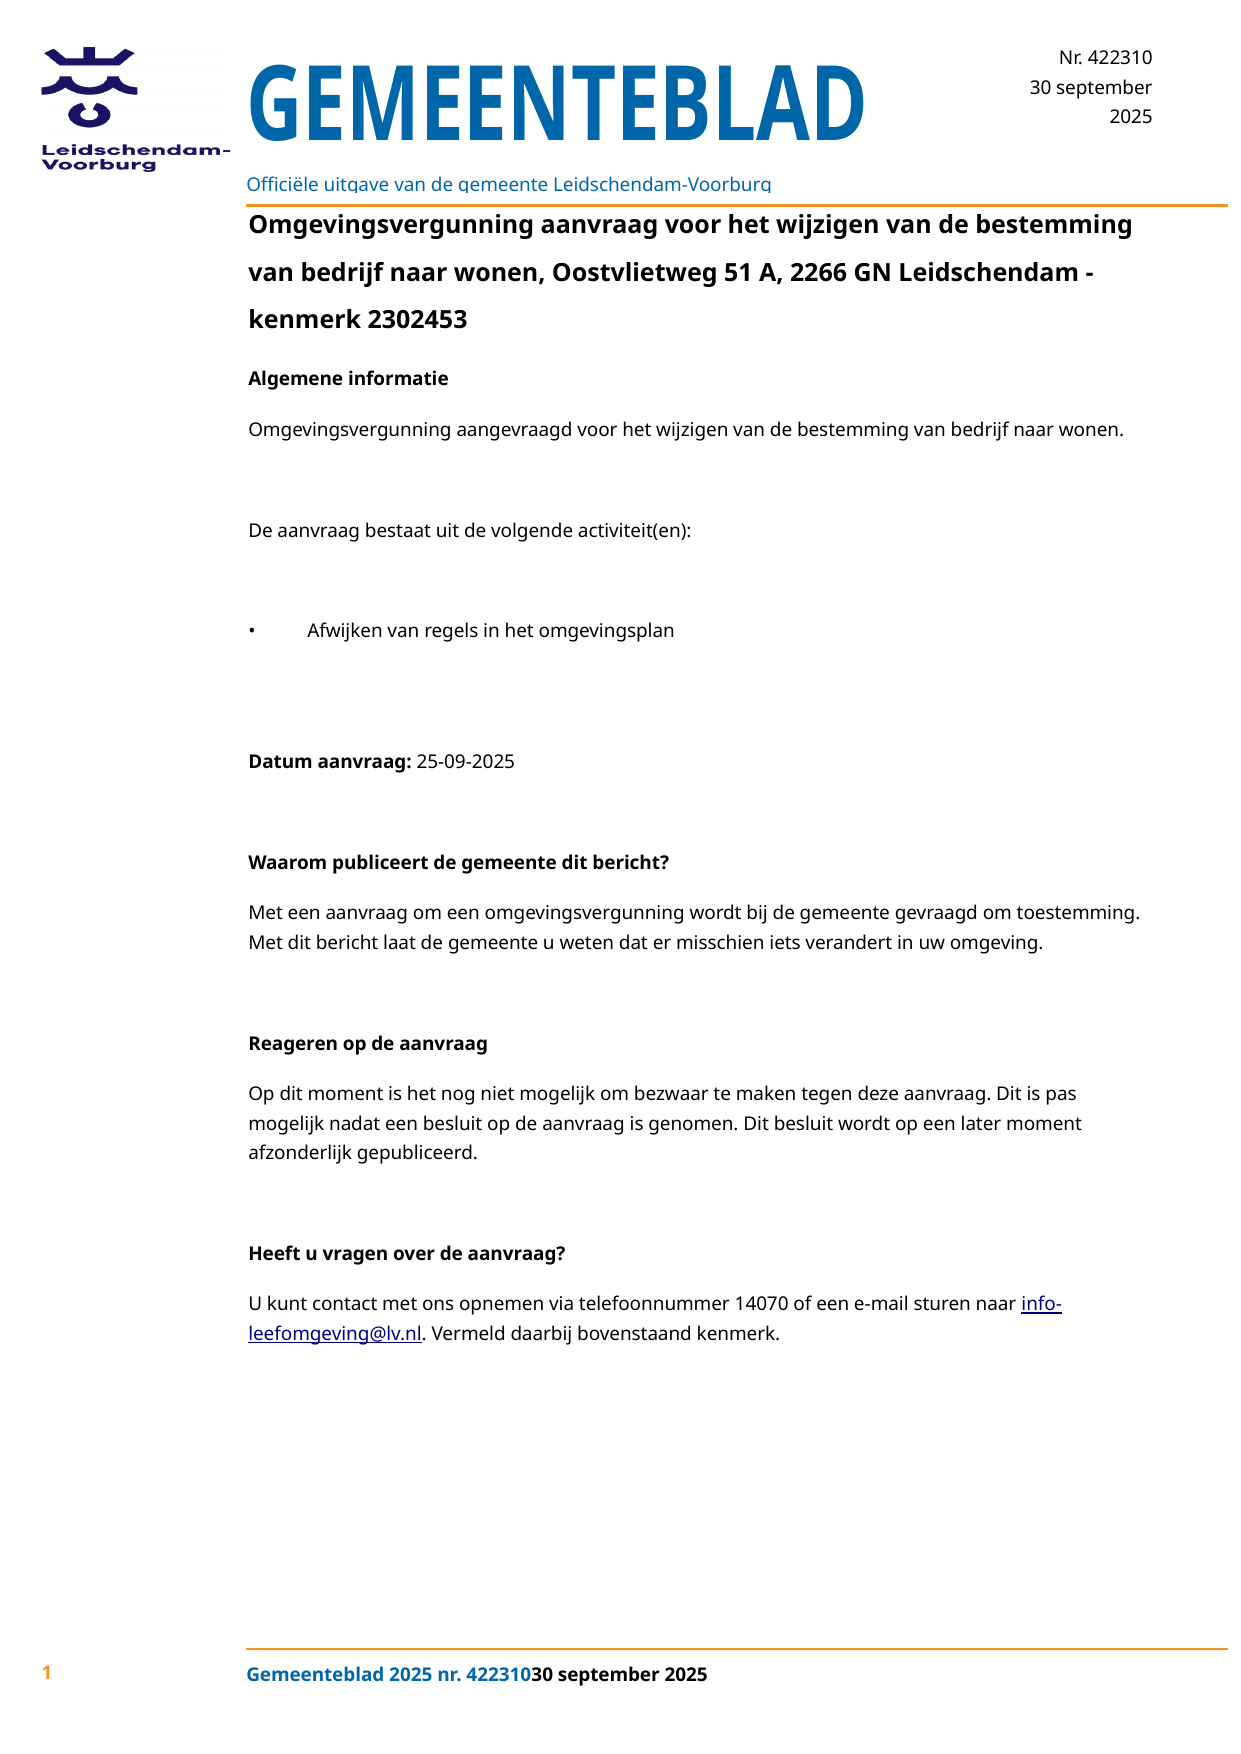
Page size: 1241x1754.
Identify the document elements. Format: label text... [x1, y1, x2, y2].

text Omgevingsvergunning aanvraag voor het wijzigen van de bestemming van bedrijf naar wonen, Oostvlietweg 51 A, 2266 GN Leidschendam - kenmerk 2302453 [248, 207, 1152, 336]
picture [41, 47, 231, 172]
text Heeft u vragen over de aanvraag? [248, 1240, 1152, 1266]
text U kunt contact met ons opnemen via telefoonnummer 14070 of een e-mail sturen naar info-leefomgeving@lv.nl. Vermeld daarbij bovenstaand kenmerk. [248, 1291, 1152, 1346]
list Afwijken van regels in het omgevingsplan [248, 618, 1152, 643]
text Algemene informatie [248, 366, 1152, 391]
text Omgevingsvergunning aangevraagd voor het wijzigen van de bestemming van bedrijf naar wonen. [248, 416, 1152, 442]
text Met een aanvraag om een omgevingsvergunning wordt bij de gemeente gevraagd om toestemming. Met dit bericht laat de gemeente u weten dat er misschien iets verandert in uw omgeving. [248, 899, 1152, 954]
text Op dit moment is het nog niet mogelijk om bezwaar te maken tegen deze aanvraag. Dit is pas mogelijk nadat een besluit op de aanvraag is genomen. Dit besluit wordt op een later moment afzonderlijk gepubliceerd. [248, 1080, 1152, 1165]
text De aanvraag bestaat uit de volgende activiteit(en): [248, 517, 1152, 542]
text Reageren op de aanvraag [248, 1030, 1152, 1055]
text Waarom publiceert de gemeente dit bericht? [248, 849, 1152, 874]
text Datum aanvraag: 25-09-2025 [248, 748, 1152, 774]
